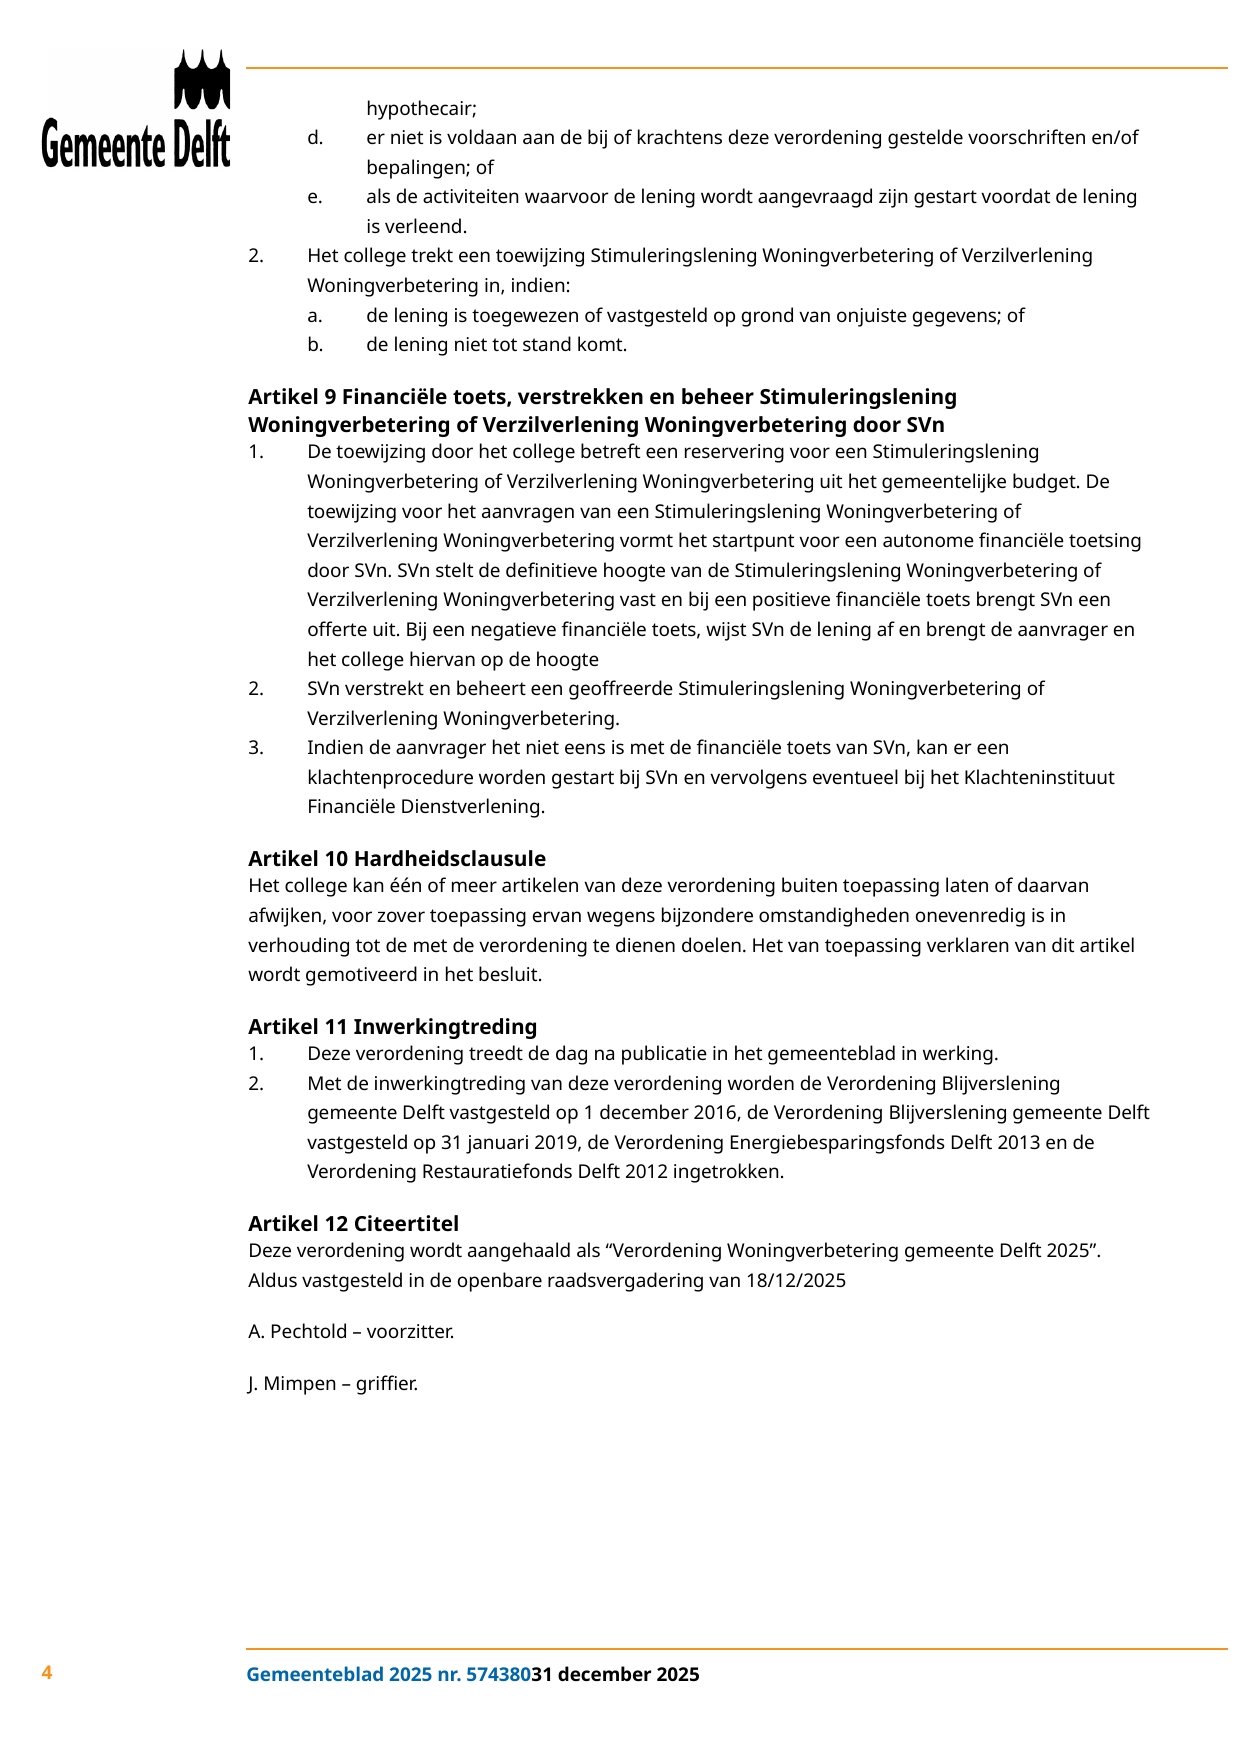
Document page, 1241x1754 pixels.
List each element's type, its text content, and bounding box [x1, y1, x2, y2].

list De toewijzing door het college betreft een reservering voor een Stimuleringslening Woningverbetering of Verzilverlening Woningverbetering uit het gemeentelijke budget. De toewijzing voor het aanvragen van een Stimuleringslening Woningverbetering of Verzilverlening Woningverbetering vormt het startpunt voor een autonome financiële toetsing door SVn. SVn stelt de definitieve hoogte van de Stimuleringslening Woningverbetering of Verzilverlening Woningverbetering vast en bij een positieve financiële toets brengt SVn een offerte uit. Bij een negatieve financiële toets, wijst SVn de lening af en brengt de aanvrager en het college hiervan op de hoogte [248, 439, 1152, 672]
list SVn verstrekt en beheert een geoffreerde Stimuleringslening Woningverbetering of Verzilverlening Woningverbetering. [248, 675, 1152, 731]
list als de activiteiten waarvoor de lening wordt aangevraagd zijn gestart voordat de lening is verleend. [307, 183, 1152, 239]
text Het college kan één of meer artikelen van deze verordening buiten toepassing laten of daarvan afwijken, voor zover toepassing ervan wegens bijzondere omstandigheden onevenredig is in verhouding tot de met de verordening te dienen doelen. Het van toepassing verklaren van dit artikel wordt gemotiveerd in het besluit. [248, 873, 1152, 987]
text Deze verordening wordt aangehaald als “Verordening Woningverbetering gemeente Delft 2025”. [248, 1237, 1152, 1263]
text Artikel 12 Citeertitel [248, 1209, 1152, 1237]
text Artikel 11 Inwerkingtreding [248, 1012, 1152, 1040]
list de lening niet tot stand komt. [307, 331, 1152, 357]
text Artikel 9 Financiële toets, verstrekken en beheer Stimuleringslening Woningverbetering of Verzilverlening Woningverbetering door SVn [248, 382, 1152, 439]
text A. Pechtold – voorzitter. [248, 1318, 1152, 1344]
text Aldus vastgesteld in de openbare raadsvergadering van 18/12/2025 [248, 1267, 1152, 1293]
text J. Mimpen – griffier. [248, 1370, 1152, 1396]
list er niet is voldaan aan de bij of krachtens deze verordening gestelde voorschriften en/of bepalingen; of [307, 124, 1152, 180]
list Het college trekt een toewijzing Stimuleringslening Woningverbetering of Verzilverlening Woningverbetering in, indien: [248, 243, 1152, 298]
list Deze verordening treedt de dag na publicatie in het gemeenteblad in werking. [248, 1040, 1152, 1066]
text Artikel 10 Hardheidsclausule [248, 844, 1152, 873]
list Indien de aanvrager het niet eens is met de financiële toets van SVn, kan er een klachtenprocedure worden gestart bij SVn en vervolgens eventueel bij het Klachteninstituut Financiële Dienstverlening. [248, 734, 1152, 819]
list hypothecair; [307, 95, 1152, 121]
list Met de inwerkingtreding van deze verordening worden de Verordening Blijverslening gemeente Delft vastgesteld op 1 december 2016, de Verordening Blijverslening gemeente Delft vastgesteld op 31 januari 2019, de Verordening Energiebesparingsfonds Delft 2013 en de Verordening Restauratiefonds Delft 2012 ingetrokken. [248, 1070, 1152, 1184]
picture [41, 47, 231, 172]
list de lening is toegewezen of vastgesteld op grond van onjuiste gegevens; of [307, 302, 1152, 328]
